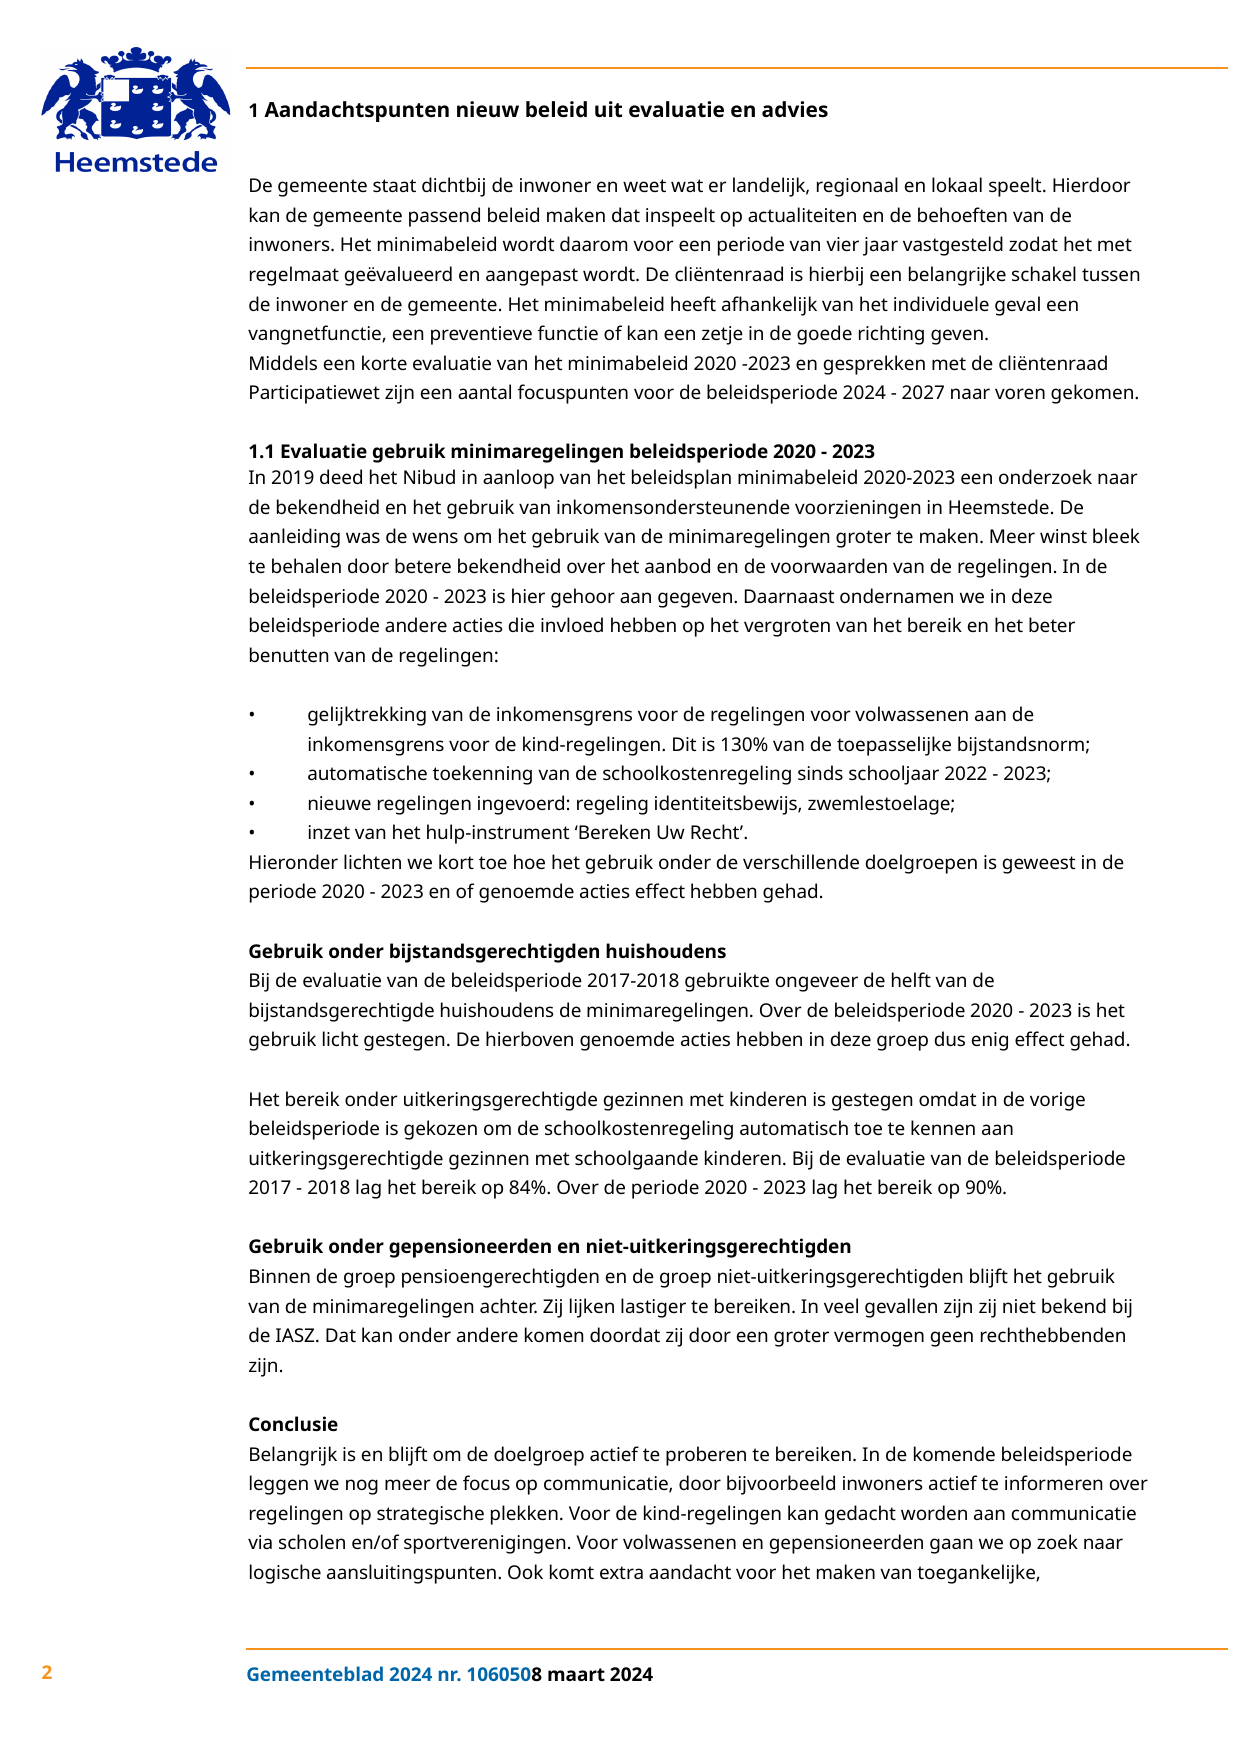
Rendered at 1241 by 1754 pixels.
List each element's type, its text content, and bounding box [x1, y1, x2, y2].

list nieuwe regelingen ingevoerd: regeling identiteitsbewijs, zwemlestoelage; [248, 790, 1152, 816]
text Belangrijk is en blijft om de doelgroep actief te proberen te bereiken. In de komende beleidsperiode leggen we nog meer de focus op communicatie, door bijvoorbeeld inwoners actief te informeren over regelingen op strategische plekken. Voor de kind-regelingen kan gedacht worden aan communicatie via scholen en/of sportverenigingen. Voor volwassenen en gepensioneerden gaan we op zoek naar logische aansluitingspunten. Ook komt extra aandacht voor het maken van toegankelijke, [248, 1441, 1152, 1585]
text Bij de evaluatie van de beleidsperiode 2017-2018 gebruikte ongeveer de helft van de bijstandsgerechtigde huishoudens de minimaregelingen. Over de beleidsperiode 2020 - 2023 is het gebruik licht gestegen. De hierboven genoemde acties hebben in deze groep dus enig effect gehad. [248, 967, 1152, 1052]
list inzet van het hulp-instrument ‘Bereken Uw Recht’. [248, 819, 1152, 845]
text In 2019 deed het Nibud in aanloop van het beleidsplan minimabeleid 2020-2023 een onderzoek naar de bekendheid en het gebruik van inkomensondersteunende voorzieningen in Heemstede. De aanleiding was de wens om het gebruik van de minimaregelingen groter te maken. Meer winst bleek te behalen door betere bekendheid over het aanbod en de voorwaarden van de regelingen. In de beleidsperiode 2020 - 2023 is hier gehoor aan gegeven. Daarnaast ondernamen we in deze beleidsperiode andere acties die invloed hebben op het vergroten van het bereik en het beter benutten van de regelingen: [248, 464, 1152, 668]
list gelijktrekking van de inkomensgrens voor de regelingen voor volwassenen aan de inkomensgrens voor de kind-regelingen. Dit is 130% van de toepasselijke bijstandsnorm; [248, 701, 1152, 756]
text Middels een korte evaluatie van het minimabeleid 2020 -2023 en gesprekken met de cliëntenraad Participatiewet zijn een aantal focuspunten voor de beleidsperiode 2024 - 2027 naar voren gekomen. [248, 350, 1152, 405]
text Gebruik onder bijstandsgerechtigden huishoudens [248, 938, 1152, 963]
text Binnen de groep pensioengerechtigden en de groep niet-uitkeringsgerechtigden blijft het gebruik van de minimaregelingen achter. Zij lijken lastiger te bereiken. In veel gevallen zijn zij niet bekend bij de IASZ. Dat kan onder andere komen doordat zij door een groter vermogen geen rechthebbenden zijn. [248, 1263, 1152, 1378]
text 1.1 Evaluatie gebruik minimaregelingen beleidsperiode 2020 - 2023 [248, 439, 1152, 464]
text Conclusie [248, 1411, 1152, 1437]
text Gebruik onder gepensioneerden en niet-uitkeringsgerechtigden [248, 1234, 1152, 1259]
text De gemeente staat dichtbij de inwoner en weet wat er landelijk, regionaal en lokaal speelt. Hierdoor kan de gemeente passend beleid maken dat inspeelt op actualiteiten en de behoeften van de inwoners. Het minimabeleid wordt daarom voor een periode van vier jaar vastgesteld zodat het met regelmaat geëvalueerd en aangepast wordt. De cliëntenraad is hierbij een belangrijke schakel tussen de inwoner en de gemeente. Het minimabeleid heeft afhankelijk van het individuele geval een vangnetfunctie, een preventieve functie of kan een zetje in de goede richting geven. [248, 172, 1152, 346]
list automatische toekenning van de schoolkostenregeling sinds schooljaar 2022 - 2023; [248, 760, 1152, 786]
picture [41, 47, 231, 172]
text 1 Aandachtspunten nieuw beleid uit evaluatie en advies [248, 95, 1152, 123]
text Hieronder lichten we kort toe hoe het gebruik onder de verschillende doelgroepen is geweest in de periode 2020 - 2023 en of genoemde acties effect hebben gehad. [248, 849, 1152, 904]
text Het bereik onder uitkeringsgerechtigde gezinnen met kinderen is gestegen omdat in de vorige beleidsperiode is gekozen om de schoolkostenregeling automatisch toe te kennen aan uitkeringsgerechtigde gezinnen met schoolgaande kinderen. Bij de evaluatie van de beleidsperiode 2017 - 2018 lag het bereik op 84%. Over de periode 2020 - 2023 lag het bereik op 90%. [248, 1086, 1152, 1200]
